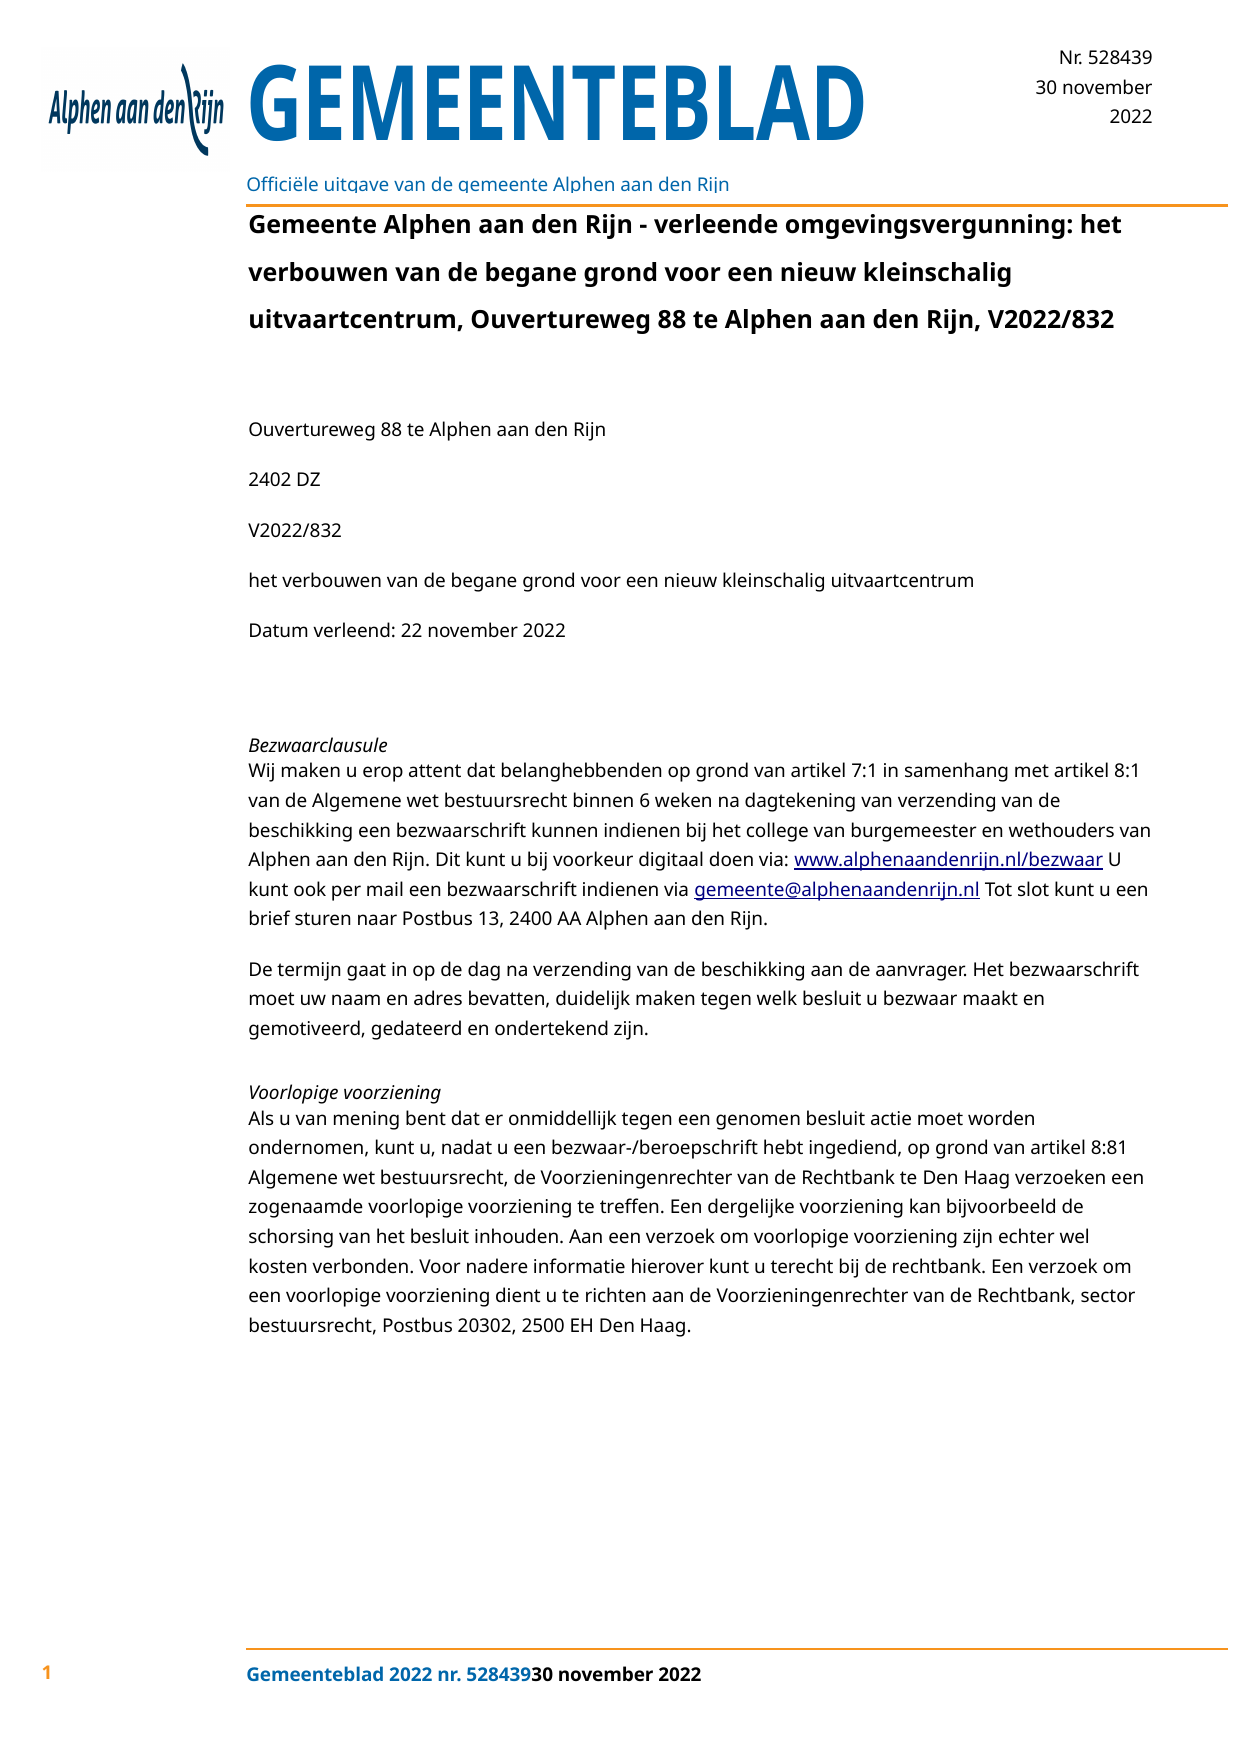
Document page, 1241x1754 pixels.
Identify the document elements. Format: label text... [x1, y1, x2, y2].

text Ouvertureweg 88 te Alphen aan den Rijn [248, 416, 1152, 442]
text Gemeente Alphen aan den Rijn - verleende omgevingsvergunning: het verbouwen van de begane grond voor een nieuw kleinschalig uitvaartcentrum, Ouvertureweg 88 te Alphen aan den Rijn, V2022/832 [248, 207, 1152, 336]
picture [41, 47, 231, 172]
text het verbouwen van de begane grond voor een nieuw kleinschalig uitvaartcentrum [248, 567, 1152, 593]
text Wij maken u erop attent dat belanghebbenden op grond van artikel 7:1 in samenhang met artikel 8:1 van de Algemene wet bestuursrecht binnen 6 weken na dagtekening van verzending van de beschikking een bezwaarschrift kunnen indienen bij het college van burgemeester en wethouders van Alphen aan den Rijn. Dit kunt u bij voorkeur digitaal doen via: www.alphenaandenrijn.nl/bezwaar U kunt ook per mail een bezwaarschrift indienen via gemeente@alphenaandenrijn.nl Tot slot kunt u een brief sturen naar Postbus 13, 2400 AA Alphen aan den Rijn. [248, 758, 1152, 931]
text Als u van mening bent dat er onmiddellijk tegen een genomen besluit actie moet worden ondernomen, kunt u, nadat u een bezwaar-/beroepschrift hebt ingediend, op grond van artikel 8:81 Algemene wet bestuursrecht, de Voorzieningenrechter van de Rechtbank te Den Haag verzoeken een zogenaamde voorlopige voorziening te treffen. Een dergelijke voorziening kan bijvoorbeeld de schorsing van het besluit inhouden. Aan een verzoek om voorlopige voorziening zijn echter wel kosten verbonden. Voor nadere informatie hierover kunt u terecht bij de rechtbank. Een verzoek om een voorlopige voorziening dient u te richten aan de Voorzieningenrechter van de Rechtbank, sector bestuursrecht, Postbus 20302, 2500 EH Den Haag. [248, 1105, 1152, 1338]
text Voorlopige voorziening [248, 1079, 1152, 1105]
text Datum verleend: 22 november 2022 [248, 618, 1152, 643]
text Bezwaarclausule [248, 732, 1152, 758]
text De termijn gaat in op de dag na verzending van de beschikking aan de aanvrager. Het bezwaarschrift moet uw naam en adres bevatten, duidelijk maken tegen welk besluit u bezwaar maakt en gemotiveerd, gedateerd en ondertekend zijn. [248, 956, 1152, 1041]
text 2402 DZ [248, 466, 1152, 492]
text V2022/832 [248, 517, 1152, 542]
